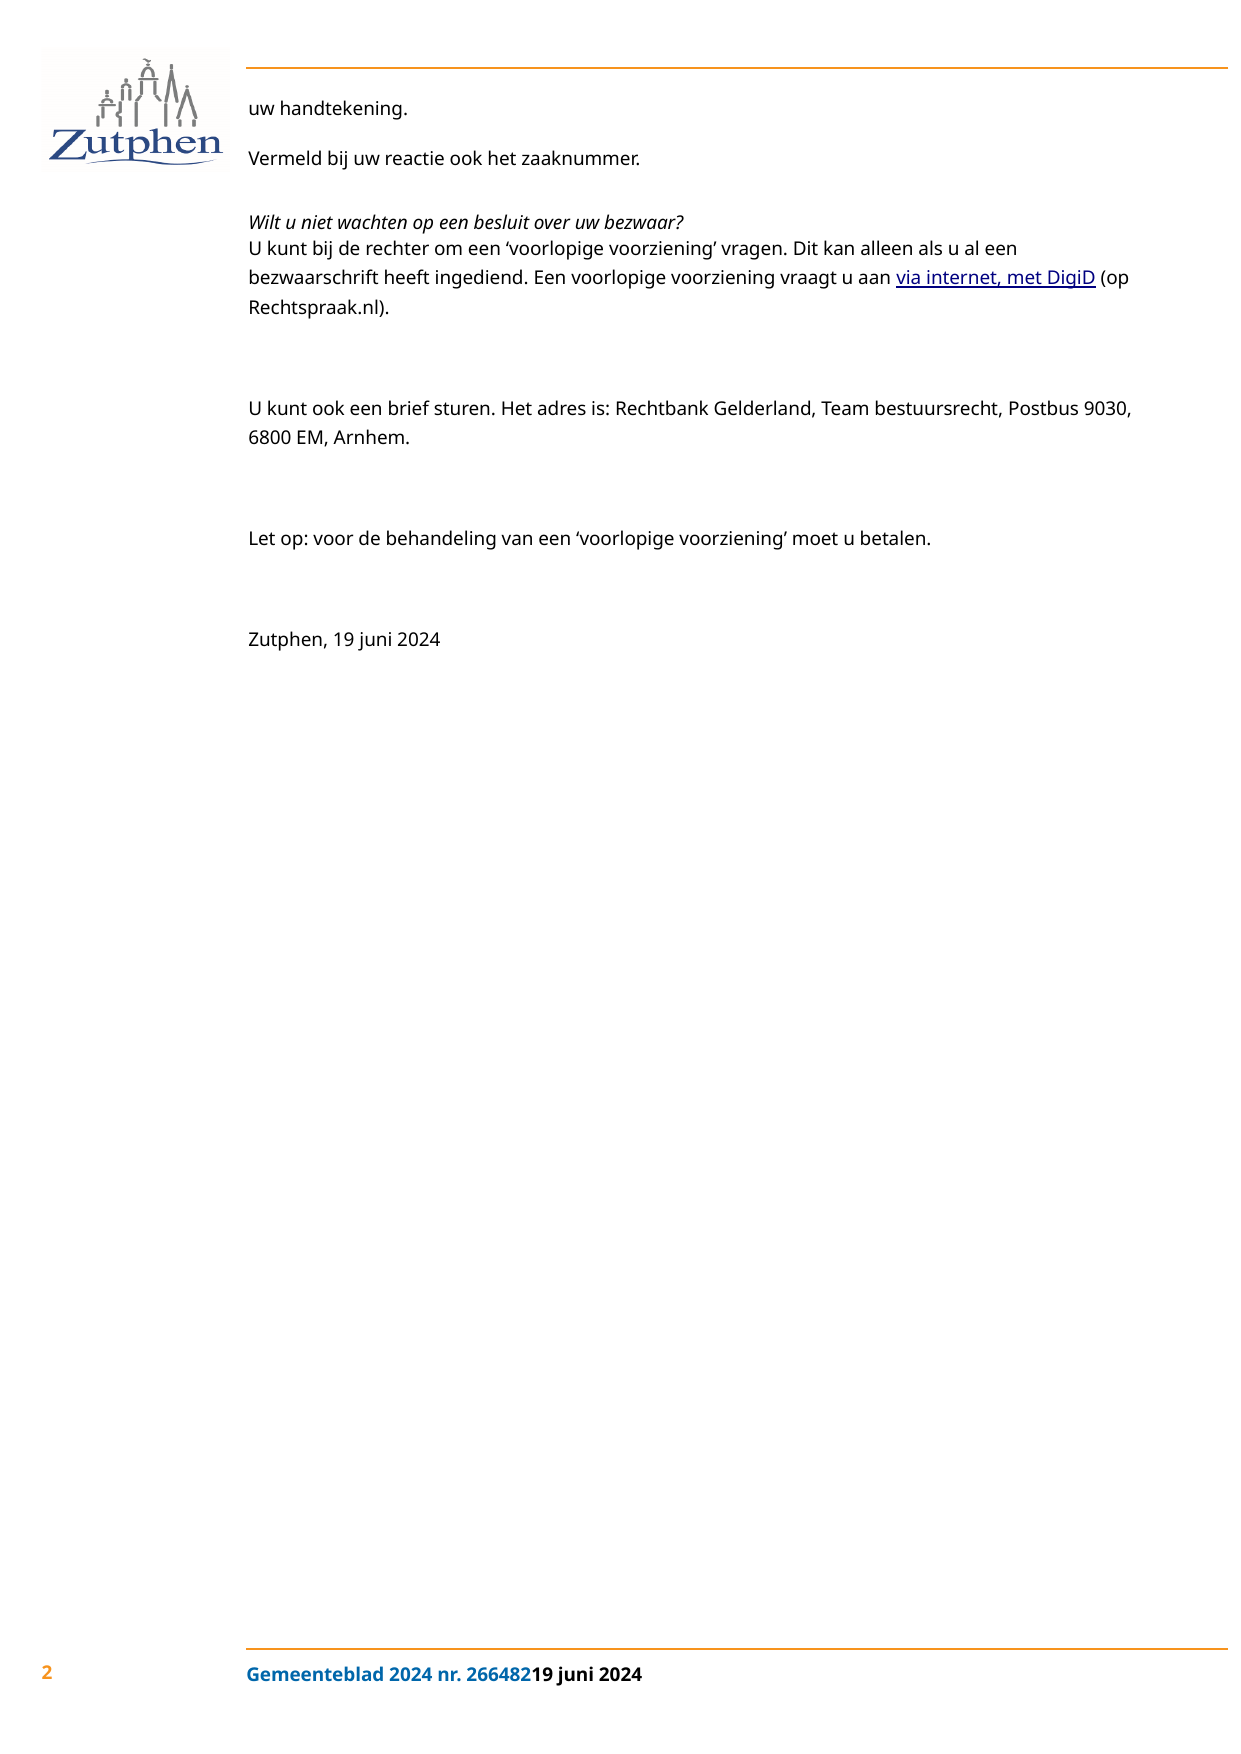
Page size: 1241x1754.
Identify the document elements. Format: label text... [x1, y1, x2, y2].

text Zutphen, 19 juni 2024 [248, 626, 1152, 652]
text U kunt bij de rechter om een ‘voorlopige voorziening’ vragen. Dit kan alleen als u al een bezwaarschrift heeft ingediend. Een voorlopige voorziening vraagt u aan via internet, met DigiD (op Rechtspraak.nl). [248, 235, 1152, 320]
text U kunt ook een brief sturen. Het adres is: Rechtbank Gelderland, Team bestuursrecht, Postbus 9030, 6800 EM, Arnhem. [248, 395, 1152, 450]
text Vermeld bij uw reactie ook het zaaknummer. [248, 145, 1152, 171]
text Let op: voor de behandeling van een ‘voorlopige voorziening’ moet u betalen. [248, 525, 1152, 551]
text uw handtekening. [248, 95, 1152, 121]
text Wilt u niet wachten op een besluit over uw bezwaar? [248, 209, 1152, 235]
picture [41, 47, 231, 172]
